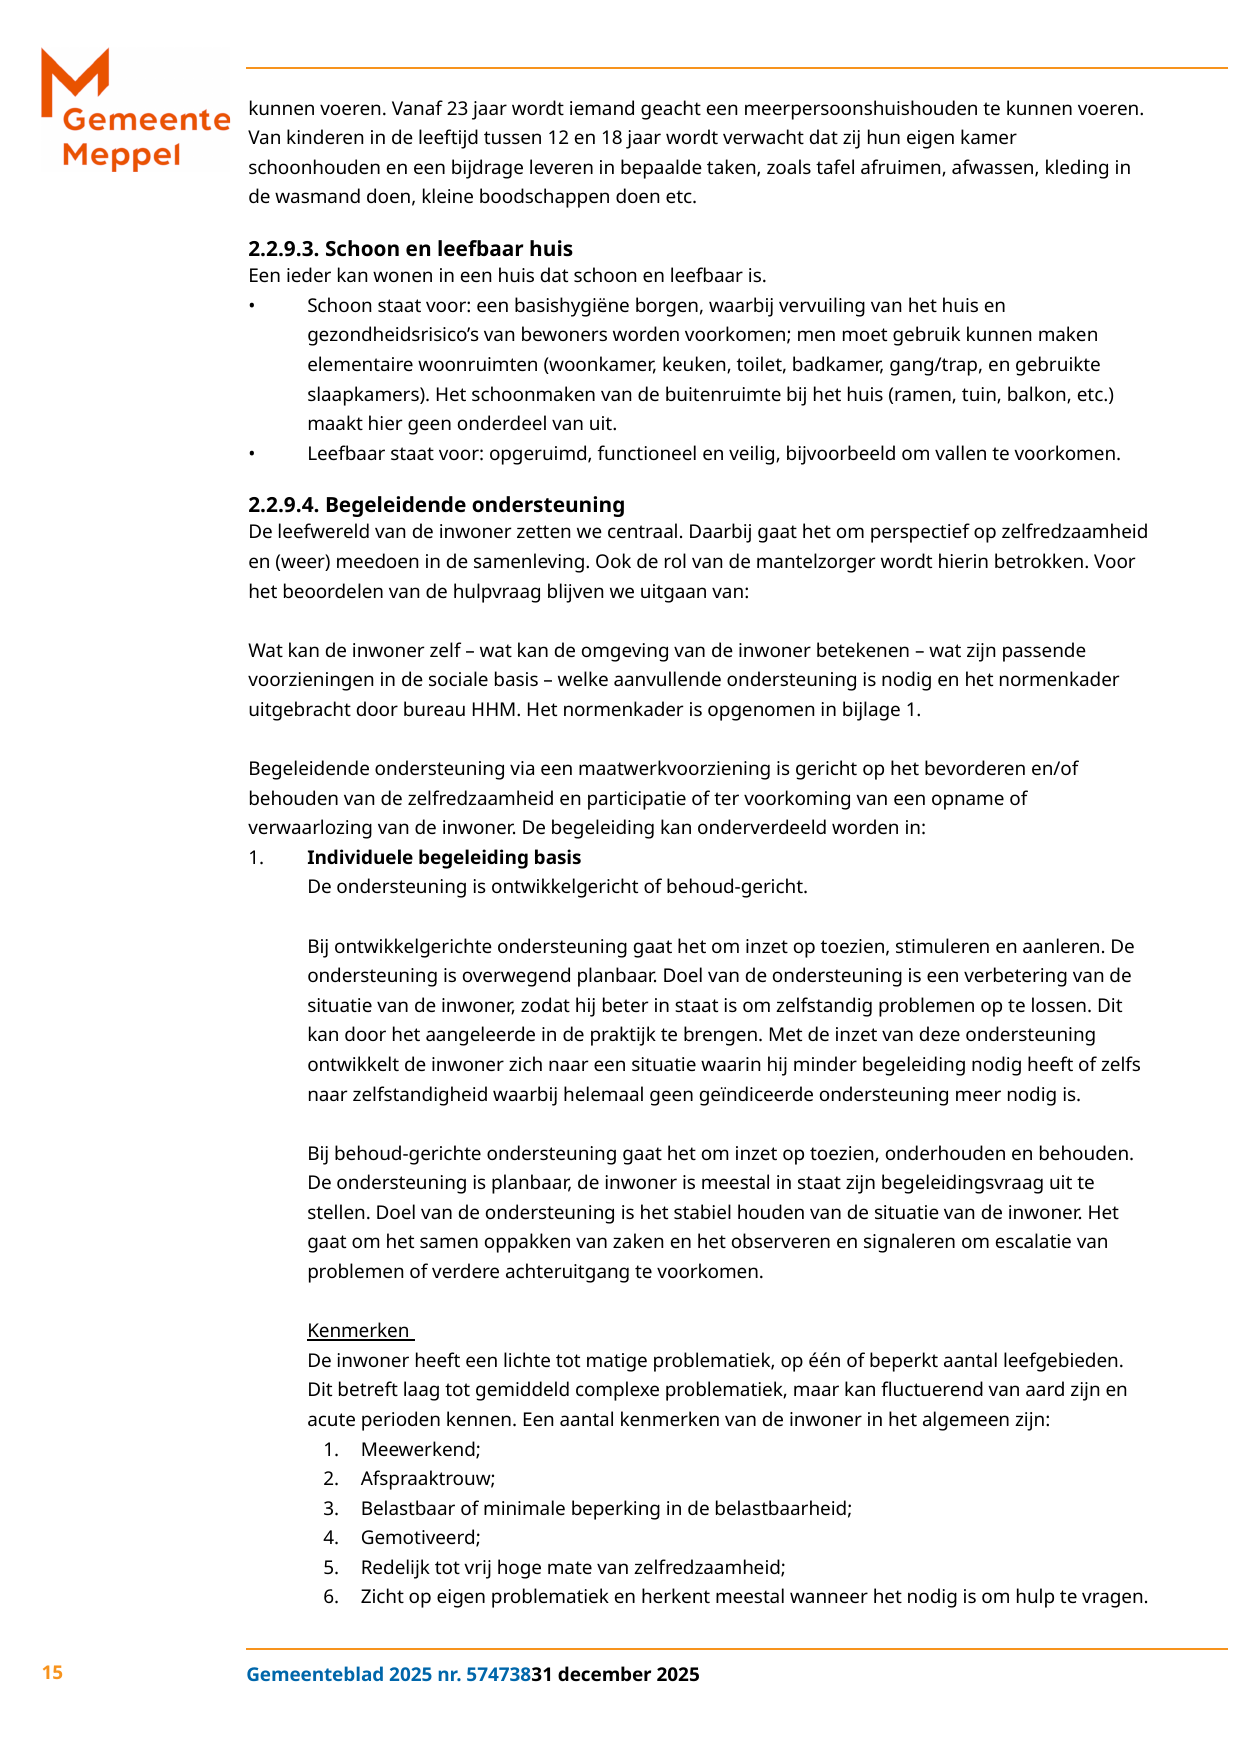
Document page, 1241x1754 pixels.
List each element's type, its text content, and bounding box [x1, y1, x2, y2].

text 2.2.9.3. Schoon en leefbaar huis [248, 234, 1152, 262]
list Afspraaktrouw; [323, 1465, 1152, 1491]
list Kenmerken [248, 1317, 1152, 1343]
list Zicht op eigen problematiek en herkent meestal wanneer het nodig is om hulp te vragen. [323, 1584, 1152, 1609]
text 2.2.9.4. Begeleidende ondersteuning [248, 490, 1152, 519]
list Belastbaar of minimale beperking in de belastbaarheid; [323, 1495, 1152, 1521]
list Meewerkend; [323, 1436, 1152, 1462]
list Redelijk tot vrij hoge mate van zelfredzaamheid; [323, 1554, 1152, 1580]
list De inwoner heeft een lichte tot matige problematiek, op één of beperkt aantal leefgebieden. Dit betreft laag tot gemiddeld complexe problematiek, maar kan fluctuerend van aard zijn en acute perioden kennen. Een aantal kenmerken van de inwoner in het algemeen zijn: [248, 1347, 1152, 1432]
text kunnen voeren. Vanaf 23 jaar wordt iemand geacht een meerpersoonshuishouden te kunnen voeren. Van kinderen in de leeftijd tussen 12 en 18 jaar wordt verwacht dat zij hun eigen kamer schoonhouden en een bijdrage leveren in bepaalde taken, zoals tafel afruimen, afwassen, kleding in de wasmand doen, kleine boodschappen doen etc. [248, 95, 1152, 209]
text Een ieder kan wonen in een huis dat schoon en leefbaar is. [248, 262, 1152, 288]
list Leefbaar staat voor: opgeruimd, functioneel en veilig, bijvoorbeeld om vallen te voorkomen. [248, 440, 1152, 466]
list Bij behoud-gerichte ondersteuning gaat het om inzet op toezien, onderhouden en behouden. De ondersteuning is planbaar, de inwoner is meestal in staat zijn begeleidingsvraag uit te stellen. Doel van de ondersteuning is het stabiel houden van de situatie van de inwoner. Het gaat om het samen oppakken van zaken en het observeren en signaleren om escalatie van problemen of verdere achteruitgang te voorkomen. [248, 1140, 1152, 1284]
picture [41, 47, 231, 172]
list Individuele begeleiding basis [248, 844, 1152, 870]
list De ondersteuning is ontwikkelgericht of behoud-gericht. [248, 874, 1152, 899]
text Begeleidende ondersteuning via een maatwerkvoorziening is gericht op het bevorderen en/of behouden van de zelfredzaamheid en participatie of ter voorkoming van een opname of verwaarlozing van de inwoner. De begeleiding kan onderverdeeld worden in: [248, 755, 1152, 840]
text De leefwereld van de inwoner zetten we centraal. Daarbij gaat het om perspectief op zelfredzaamheid en (weer) meedoen in de samenleving. Ook de rol van de mantelzorger wordt hierin betrokken. Voor het beoordelen van de hulpvraag blijven we uitgaan van: [248, 519, 1152, 604]
text Wat kan de inwoner zelf – wat kan de omgeving van de inwoner betekenen – wat zijn passende voorzieningen in de sociale basis – welke aanvullende ondersteuning is nodig en het normenkader uitgebracht door bureau HHM. Het normenkader is opgenomen in bijlage 1. [248, 637, 1152, 722]
list Bij ontwikkelgerichte ondersteuning gaat het om inzet op toezien, stimuleren en aanleren. De ondersteuning is overwegend planbaar. Doel van de ondersteuning is een verbetering van de situatie van de inwoner, zodat hij beter in staat is om zelfstandig problemen op te lossen. Dit kan door het aangeleerde in de praktijk te brengen. Met de inzet van deze ondersteuning ontwikkelt de inwoner zich naar een situatie waarin hij minder begeleiding nodig heeft of zelfs naar zelfstandigheid waarbij helemaal geen geïndiceerde ondersteuning meer nodig is. [248, 933, 1152, 1107]
list Schoon staat voor: een basishygiëne borgen, waarbij vervuiling van het huis en gezondheidsrisico’s van bewoners worden voorkomen; men moet gebruik kunnen maken elementaire woonruimten (woonkamer, keuken, toilet, badkamer, gang/trap, en gebruikte slaapkamers). Het schoonmaken van de buitenruimte bij het huis (ramen, tuin, balkon, etc.) maakt hier geen onderdeel van uit. [248, 292, 1152, 436]
list Gemotiveerd; [323, 1524, 1152, 1550]
